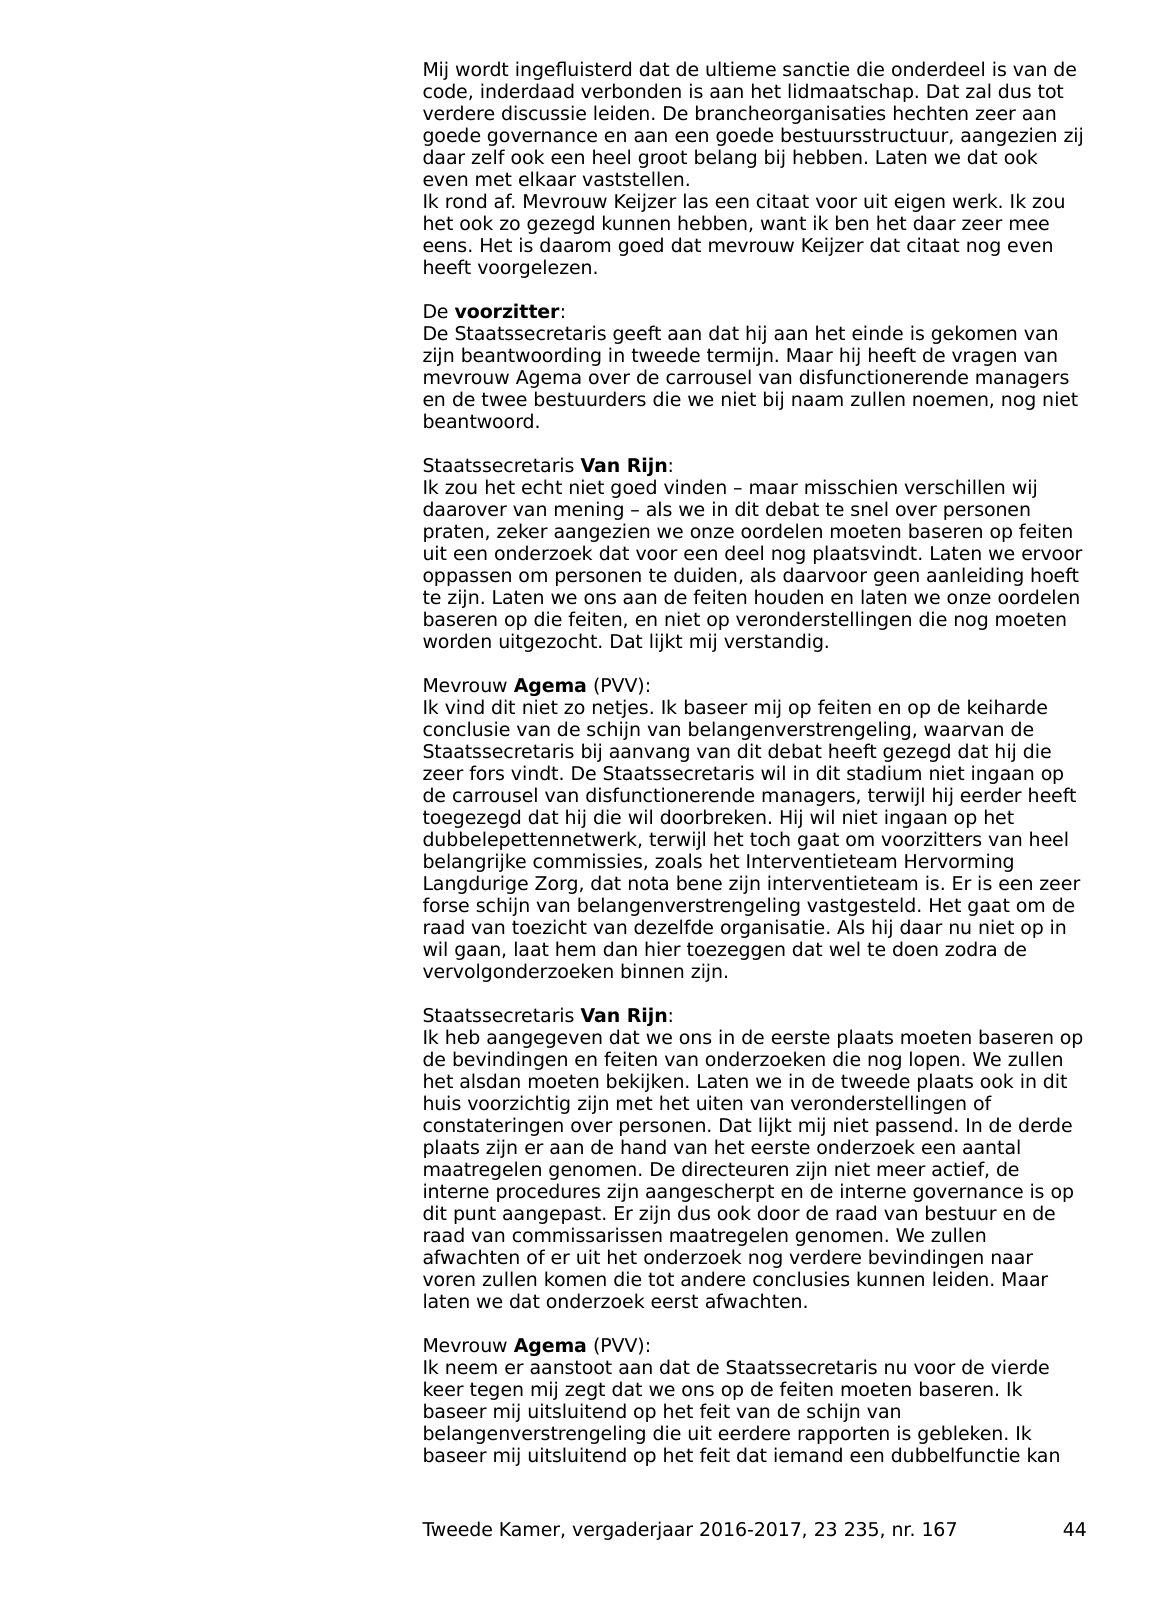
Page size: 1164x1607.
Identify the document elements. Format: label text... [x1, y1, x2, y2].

text Mij wordt ingefluisterd dat de ultieme sanctie die onderdeel is van de code, inderdaad verbonden is aan het lidmaatschap. Dat zal dus tot verdere discussie leiden. De brancheorganisaties hechten zeer aan goede governance en aan een goede bestuursstructuur, aangezien zij daar zelf ook een heel groot belang bij hebben. Laten we dat ook even met elkaar vaststellen. [422, 59, 1087, 191]
text Mevrouw Agema (PVV): [422, 1335, 1087, 1357]
text Staatssecretaris Van Rijn: [422, 1005, 1087, 1027]
text De Staatssecretaris geeft aan dat hij aan het einde is gekomen van zijn beantwoording in tweede termijn. Maar hij heeft de vragen van mevrouw Agema over de carrousel van disfunctionerende managers en de twee bestuurders die we niet bij naam zullen noemen, nog niet beantwoord. [422, 323, 1087, 433]
text Mevrouw Agema (PVV): [422, 675, 1087, 697]
text Ik rond af. Mevrouw Keijzer las een citaat voor uit eigen werk. Ik zou het ook zo gezegd kunnen hebben, want ik ben het daar zeer mee eens. Het is daarom goed dat mevrouw Keijzer dat citaat nog even heeft voorgelezen. [422, 191, 1087, 279]
text Ik neem er aanstoot aan dat de Staatssecretaris nu voor de vierde keer tegen mij zegt dat we ons op de feiten moeten baseren. Ik baseer mij uitsluitend op het feit van de schijn van belangenverstrengeling die uit eerdere rapporten is gebleken. Ik baseer mij uitsluitend op het feit dat iemand een dubbelfunctie kan [422, 1357, 1087, 1467]
text Ik vind dit niet zo netjes. Ik baseer mij op feiten en op de keiharde conclusie van de schijn van belangenverstrengeling, waarvan de Staatssecretaris bij aanvang van dit debat heeft gezegd dat hij die zeer fors vindt. De Staatssecretaris wil in dit stadium niet ingaan op de carrousel van disfunctionerende managers, terwijl hij eerder heeft toegezegd dat hij die wil doorbreken. Hij wil niet ingaan op het dubbelepettennetwerk, terwijl het toch gaat om voorzitters van heel belangrijke commissies, zoals het Interventieteam Hervorming Langdurige Zorg, dat nota bene zijn interventieteam is. Er is een zeer forse schijn van belangenverstrengeling vastgesteld. Het gaat om de raad van toezicht van dezelfde organisatie. Als hij daar nu niet op in wil gaan, laat hem dan hier toezeggen dat wel te doen zodra de vervolgonderzoeken binnen zijn. [422, 697, 1087, 983]
text De voorzitter: [422, 301, 1087, 323]
text Ik heb aangegeven dat we ons in de eerste plaats moeten baseren op de bevindingen en feiten van onderzoeken die nog lopen. We zullen het alsdan moeten bekijken. Laten we in de tweede plaats ook in dit huis voorzichtig zijn met het uiten van veronderstellingen of constateringen over personen. Dat lijkt mij niet passend. In de derde plaats zijn er aan de hand van het eerste onderzoek een aantal maatregelen genomen. De directeuren zijn niet meer actief, de interne procedures zijn aangescherpt en de interne governance is op dit punt aangepast. Er zijn dus ook door de raad van bestuur en de raad van commissarissen maatregelen genomen. We zullen afwachten of er uit het onderzoek nog verdere bevindingen naar voren zullen komen die tot andere conclusies kunnen leiden. Maar laten we dat onderzoek eerst afwachten. [422, 1027, 1087, 1313]
text Ik zou het echt niet goed vinden – maar misschien verschillen wij daarover van mening – als we in dit debat te snel over personen praten, zeker aangezien we onze oordelen moeten baseren op feiten uit een onderzoek dat voor een deel nog plaatsvindt. Laten we ervoor oppassen om personen te duiden, als daarvoor geen aanleiding hoeft te zijn. Laten we ons aan de feiten houden en laten we onze oordelen baseren op die feiten, en niet op veronderstellingen die nog moeten worden uitgezocht. Dat lijkt mij verstandig. [422, 477, 1087, 653]
text Staatssecretaris Van Rijn: [422, 455, 1087, 477]
